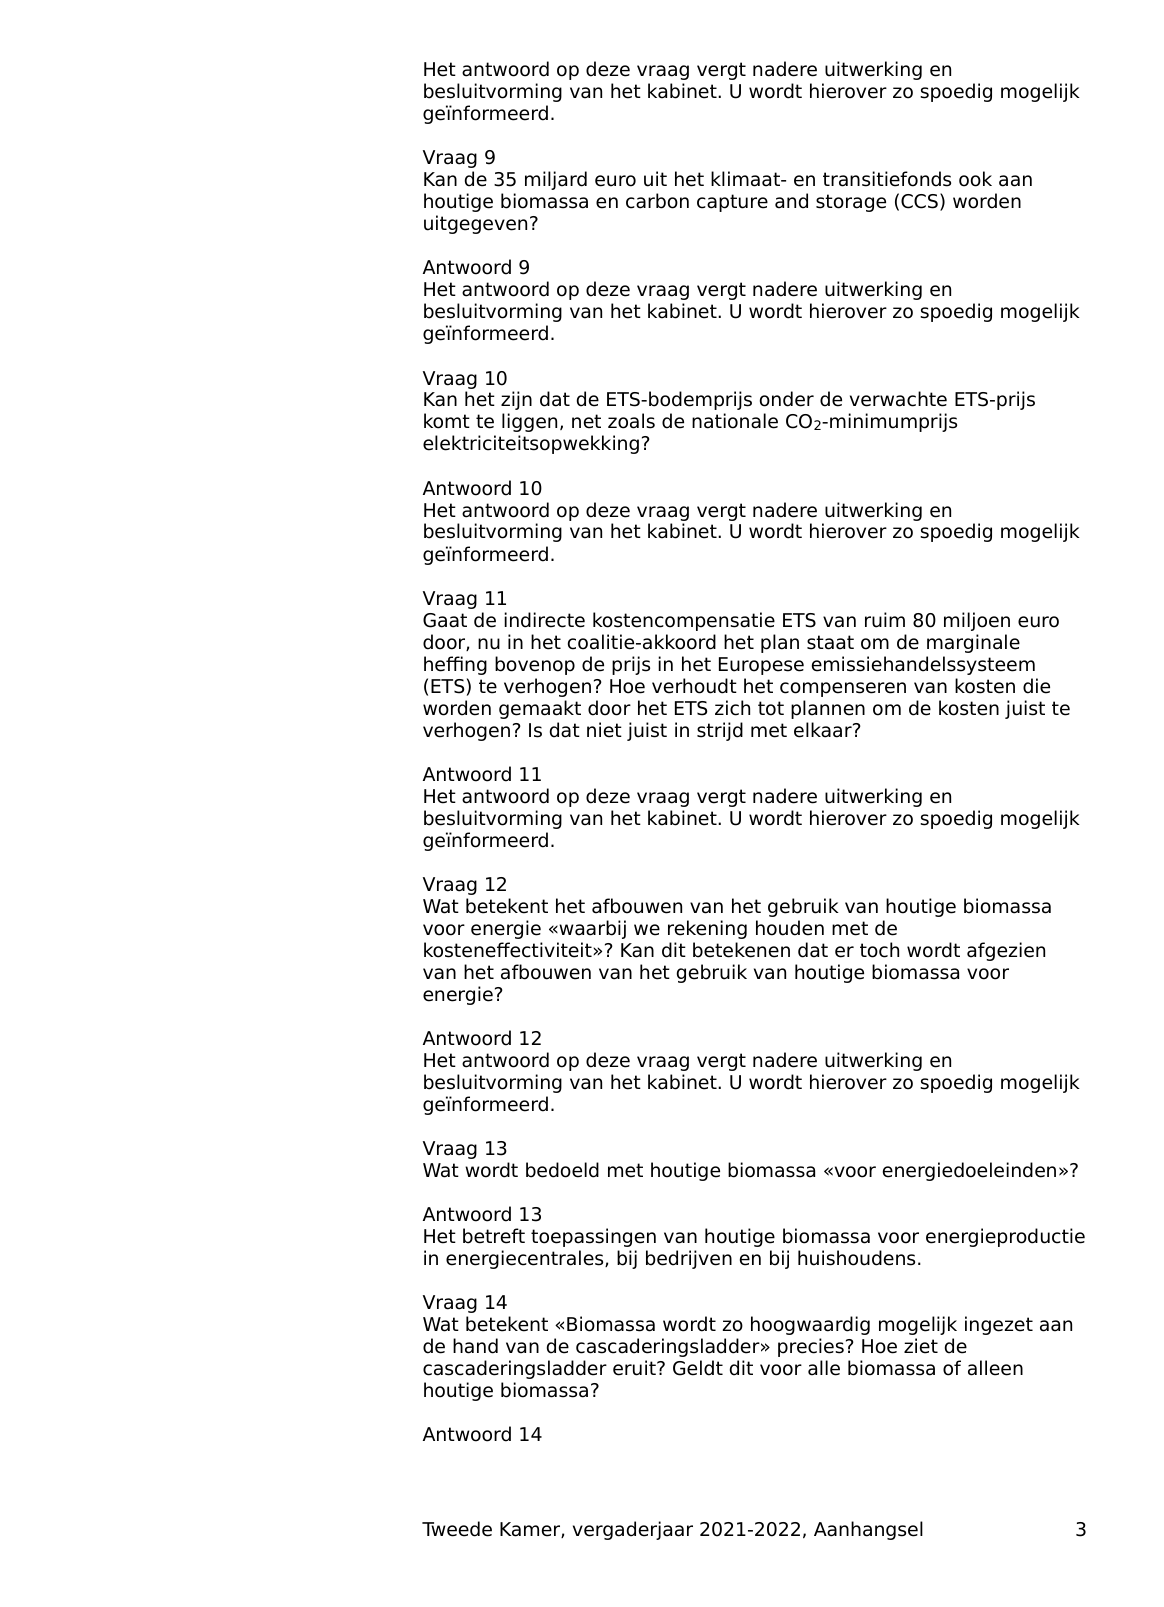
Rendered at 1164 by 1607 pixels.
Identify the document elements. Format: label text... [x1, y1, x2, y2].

text Vraag 9 [422, 147, 1087, 169]
text Wat wordt bedoeld met houtige biomassa «voor energiedoeleinden»? [422, 1160, 1087, 1182]
text Het antwoord op deze vraag vergt nadere uitwerking en besluitvorming van het kabinet. U wordt hierover zo spoedig mogelijk geïnformeerd. [422, 279, 1087, 345]
text Het antwoord op deze vraag vergt nadere uitwerking en besluitvorming van het kabinet. U wordt hierover zo spoedig mogelijk geïnformeerd. [422, 1050, 1087, 1116]
text Wat betekent het afbouwen van het gebruik van houtige biomassa voor energie «waarbij we rekening houden met de kosteneffectiviteit»? Kan dit betekenen dat er toch wordt afgezien van het afbouwen van het gebruik van houtige biomassa voor energie? [422, 896, 1087, 1006]
text Antwoord 10 [422, 477, 1087, 499]
text Het betreft toepassingen van houtige biomassa voor energieproductie in energiecentrales, bij bedrijven en bij huishoudens. [422, 1226, 1087, 1270]
text Vraag 13 [422, 1138, 1087, 1160]
text Gaat de indirecte kostencompensatie ETS van ruim 80 miljoen euro door, nu in het coalitie-akkoord het plan staat om de marginale heffing bovenop de prijs in het Europese emissiehandelssysteem (ETS) te verhogen? Hoe verhoudt het compenseren van kosten die worden gemaakt door het ETS zich tot plannen om de kosten juist te verhogen? Is dat niet juist in strijd met elkaar? [422, 609, 1087, 741]
text Antwoord 13 [422, 1204, 1087, 1226]
text Antwoord 14 [422, 1424, 1087, 1446]
text Het antwoord op deze vraag vergt nadere uitwerking en besluitvorming van het kabinet. U wordt hierover zo spoedig mogelijk geïnformeerd. [422, 59, 1087, 125]
text Het antwoord op deze vraag vergt nadere uitwerking en besluitvorming van het kabinet. U wordt hierover zo spoedig mogelijk geïnformeerd. [422, 499, 1087, 565]
text Kan het zijn dat de ETS-bodemprijs onder de verwachte ETS-prijs komt te liggen, net zoals de nationale CO2-minimumprijs elektriciteitsopwekking? [422, 389, 1087, 455]
text Antwoord 12 [422, 1028, 1087, 1050]
text Vraag 11 [422, 588, 1087, 609]
text Kan de 35 miljard euro uit het klimaat- en transitiefonds ook aan houtige biomassa en carbon capture and storage (CCS) worden uitgegeven? [422, 169, 1087, 235]
text Antwoord 9 [422, 257, 1087, 279]
text Vraag 12 [422, 874, 1087, 896]
text Antwoord 11 [422, 764, 1087, 786]
text Wat betekent «Biomassa wordt zo hoogwaardig mogelijk ingezet aan de hand van de cascaderingsladder» precies? Hoe ziet de cascaderingsladder eruit? Geldt dit voor alle biomassa of alleen houtige biomassa? [422, 1314, 1087, 1402]
text Vraag 14 [422, 1292, 1087, 1314]
text Vraag 10 [422, 367, 1087, 389]
text Het antwoord op deze vraag vergt nadere uitwerking en besluitvorming van het kabinet. U wordt hierover zo spoedig mogelijk geïnformeerd. [422, 786, 1087, 852]
